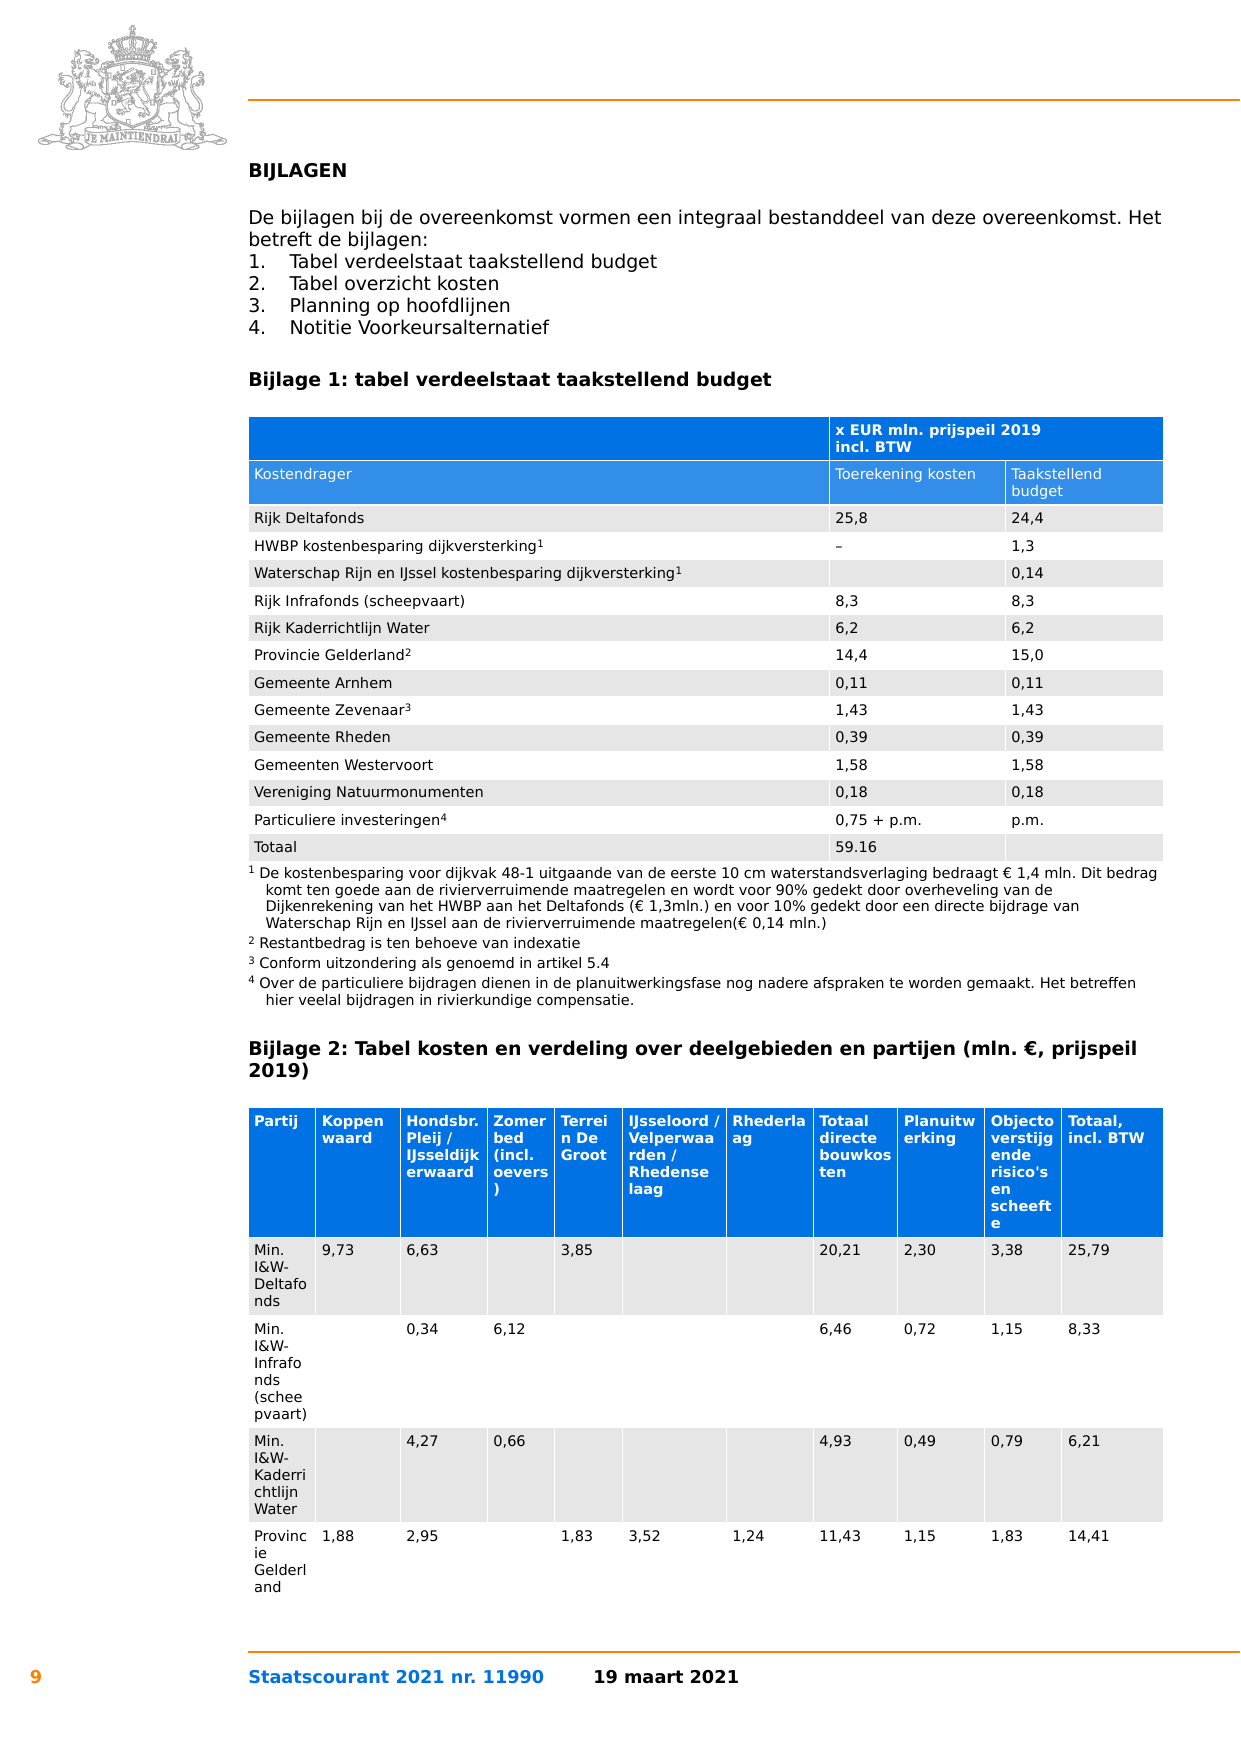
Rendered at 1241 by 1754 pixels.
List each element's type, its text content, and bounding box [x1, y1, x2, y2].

table_cell 6,2 [830, 615, 1005, 641]
table_header Hondsbr. Pleij / IJsseldijkerwaard [401, 1108, 487, 1237]
table_cell 3,85 [555, 1238, 622, 1315]
table_cell Waterschap Rijn en IJssel kostenbesparing dijkversterking1 [249, 560, 829, 587]
table_cell 0,72 [898, 1316, 984, 1427]
table_cell [316, 1316, 400, 1427]
table_cell 1,24 [727, 1524, 813, 1601]
table_header Objectoverstijgende risico's en scheefte [985, 1108, 1061, 1237]
table_cell 0,18 [1006, 780, 1163, 806]
text 3. Planning op hoofdlijnen [248, 295, 1163, 317]
table_cell 11,43 [814, 1524, 897, 1601]
table_cell Rijk Kaderrichtlijn Water [249, 615, 829, 641]
table_cell 0,79 [985, 1428, 1061, 1522]
table_cell 1,83 [985, 1524, 1061, 1601]
table_cell Provincie Gelderland2 [249, 643, 829, 669]
table_header Terrein De Groot [555, 1108, 622, 1237]
table_cell 0,75 + p.m. [830, 807, 1005, 833]
table_cell p.m. [1006, 807, 1163, 833]
table_cell HWBP kostenbesparing dijkversterking1 [249, 533, 829, 559]
table_cell 0,39 [1006, 725, 1163, 751]
table_cell [727, 1428, 813, 1522]
table_cell 1,43 [1006, 697, 1163, 724]
table_cell Kostendrager [249, 461, 829, 504]
table_cell 1,58 [1006, 752, 1163, 778]
table_cell 3,52 [623, 1524, 726, 1601]
table_cell Provincie Gelderland [249, 1524, 315, 1601]
table_cell 2,30 [898, 1238, 984, 1315]
table_header x EUR mln. prijspeil 2019 incl. BTW [830, 417, 1163, 460]
table_cell 1,88 [316, 1524, 400, 1601]
table_cell Min. I&W-Infrafonds (scheepvaart) [249, 1316, 315, 1427]
table_cell 25,8 [830, 506, 1005, 532]
table_cell 9,73 [316, 1238, 400, 1315]
table_cell Rijk Deltafonds [249, 506, 829, 532]
table_cell [623, 1428, 726, 1522]
table_cell Taakstellend budget [1006, 461, 1163, 504]
table_cell [727, 1316, 813, 1427]
table_cell 0,34 [401, 1316, 487, 1427]
table_cell 14,41 [1062, 1524, 1163, 1601]
table_cell 20,21 [814, 1238, 897, 1315]
table_cell Particuliere investeringen4 [249, 807, 829, 833]
table_cell 0,11 [830, 670, 1005, 696]
table_cell Min. I&W-Deltafonds [249, 1238, 315, 1315]
table_cell Gemeente Arnhem [249, 670, 829, 696]
table_header Totaal, incl. BTW [1062, 1108, 1163, 1237]
table_cell 3,38 [985, 1238, 1061, 1315]
table_cell 6,21 [1062, 1428, 1163, 1522]
table_cell 8,3 [1006, 588, 1163, 614]
table_cell 14,4 [830, 643, 1005, 669]
table_header Rhederlaag [727, 1108, 813, 1237]
table_cell 2,95 [401, 1524, 487, 1601]
table_header [249, 417, 829, 460]
table_cell 0,14 [1006, 560, 1163, 587]
table_cell Gemeente Zevenaar3 [249, 697, 829, 724]
table_cell 0,66 [488, 1428, 554, 1522]
table_cell [727, 1238, 813, 1315]
table_cell 4,93 [814, 1428, 897, 1522]
table_cell 1,58 [830, 752, 1005, 778]
table_cell Vereniging Natuurmonumenten [249, 780, 829, 806]
table_cell 15,0 [1006, 643, 1163, 669]
table_cell 1,3 [1006, 533, 1163, 559]
table_cell 6,2 [1006, 615, 1163, 641]
table_cell Gemeente Rheden [249, 725, 829, 751]
table_cell 24,4 [1006, 506, 1163, 532]
table_cell [623, 1316, 726, 1427]
subtitle Bijlage 2: Tabel kosten en verdeling over deelgebieden en partijen (mln. €, prijspeil 2019) [248, 1038, 1163, 1082]
text 4. Notitie Voorkeursalternatief [248, 317, 1163, 339]
table_cell – [830, 533, 1005, 559]
table_cell 8,3 [830, 588, 1005, 614]
table_cell [623, 1238, 726, 1315]
table_cell [555, 1428, 622, 1522]
text 2. Tabel overzicht kosten [248, 273, 1163, 295]
table_cell 25,79 [1062, 1238, 1163, 1315]
table_cell 1,15 [985, 1316, 1061, 1427]
table_cell Toerekening kosten [830, 461, 1005, 504]
table_cell 0,18 [830, 780, 1005, 806]
table_cell 6,12 [488, 1316, 554, 1427]
table_header IJsseloord / Velperwaarden / Rhedense laag [623, 1108, 726, 1237]
table_cell Min. I&W-Kaderrichtlijn Water [249, 1428, 315, 1522]
table_cell Rijk Infrafonds (scheepvaart) [249, 588, 829, 614]
text 1. Tabel verdeelstaat taakstellend budget [248, 251, 1163, 273]
table_cell 1,15 [898, 1524, 984, 1601]
table_cell [316, 1428, 400, 1522]
table_cell 59.16 [830, 834, 1005, 861]
table_header Partij [249, 1108, 315, 1237]
table_cell 0,49 [898, 1428, 984, 1522]
table_header Planuitwerking [898, 1108, 984, 1237]
table_cell 8,33 [1062, 1316, 1163, 1427]
table_header Zomerbed (incl. oevers) [488, 1108, 554, 1237]
table_cell [488, 1238, 554, 1315]
table_cell 1,83 [555, 1524, 622, 1601]
table_cell [830, 560, 1005, 587]
text De bijlagen bij de overeenkomst vormen een integraal bestanddeel van deze overeenkomst. Het betreft de bijlagen: [248, 207, 1163, 251]
table_cell 1 De kostenbesparing voor dijkvak 48-1 uitgaande van de eerste 10 cm waterstandsverlaging bedraagt € 1,4 mln. Dit bedrag komt ten goede aan de rivierverruimende maatregelen en wordt voor 90% gedekt door overheveling van de Dijkenrekening van het HWBP aan het Deltafonds (€ 1,3mln.) en voor 10% gedekt door een directe bijdrage van Waterschap Rijn en IJssel aan de rivierverruimende maatregelen(€ 0,14 mln.) 2 Restantbedrag is ten behoeve van indexatie 3 Conform uitzondering als genoemd in artikel 5.4 4 Over de particuliere bijdragen dienen in de planuitwerkingsfase nog nadere afspraken te worden gemaakt. Het betreffen hier veelal bijdragen in rivierkundige compensatie. [248, 862, 1163, 1008]
table_header Totaal directe bouwkosten [814, 1108, 897, 1237]
table_cell 4,27 [401, 1428, 487, 1522]
table_header Koppenwaard [316, 1108, 400, 1237]
table_cell Totaal [249, 834, 829, 861]
table_cell Gemeenten Westervoort [249, 752, 829, 778]
table_cell [555, 1316, 622, 1427]
table_cell 6,46 [814, 1316, 897, 1427]
table_cell 6,63 [401, 1238, 487, 1315]
picture [38, 25, 227, 150]
subtitle Bijlage 1: tabel verdeelstaat taakstellend budget [248, 369, 1163, 391]
subtitle BIJLAGEN [248, 160, 1163, 182]
table_cell [488, 1524, 554, 1601]
table_cell [1006, 834, 1163, 861]
table_cell 0,39 [830, 725, 1005, 751]
table_cell 0,11 [1006, 670, 1163, 696]
table_cell 1,43 [830, 697, 1005, 724]
